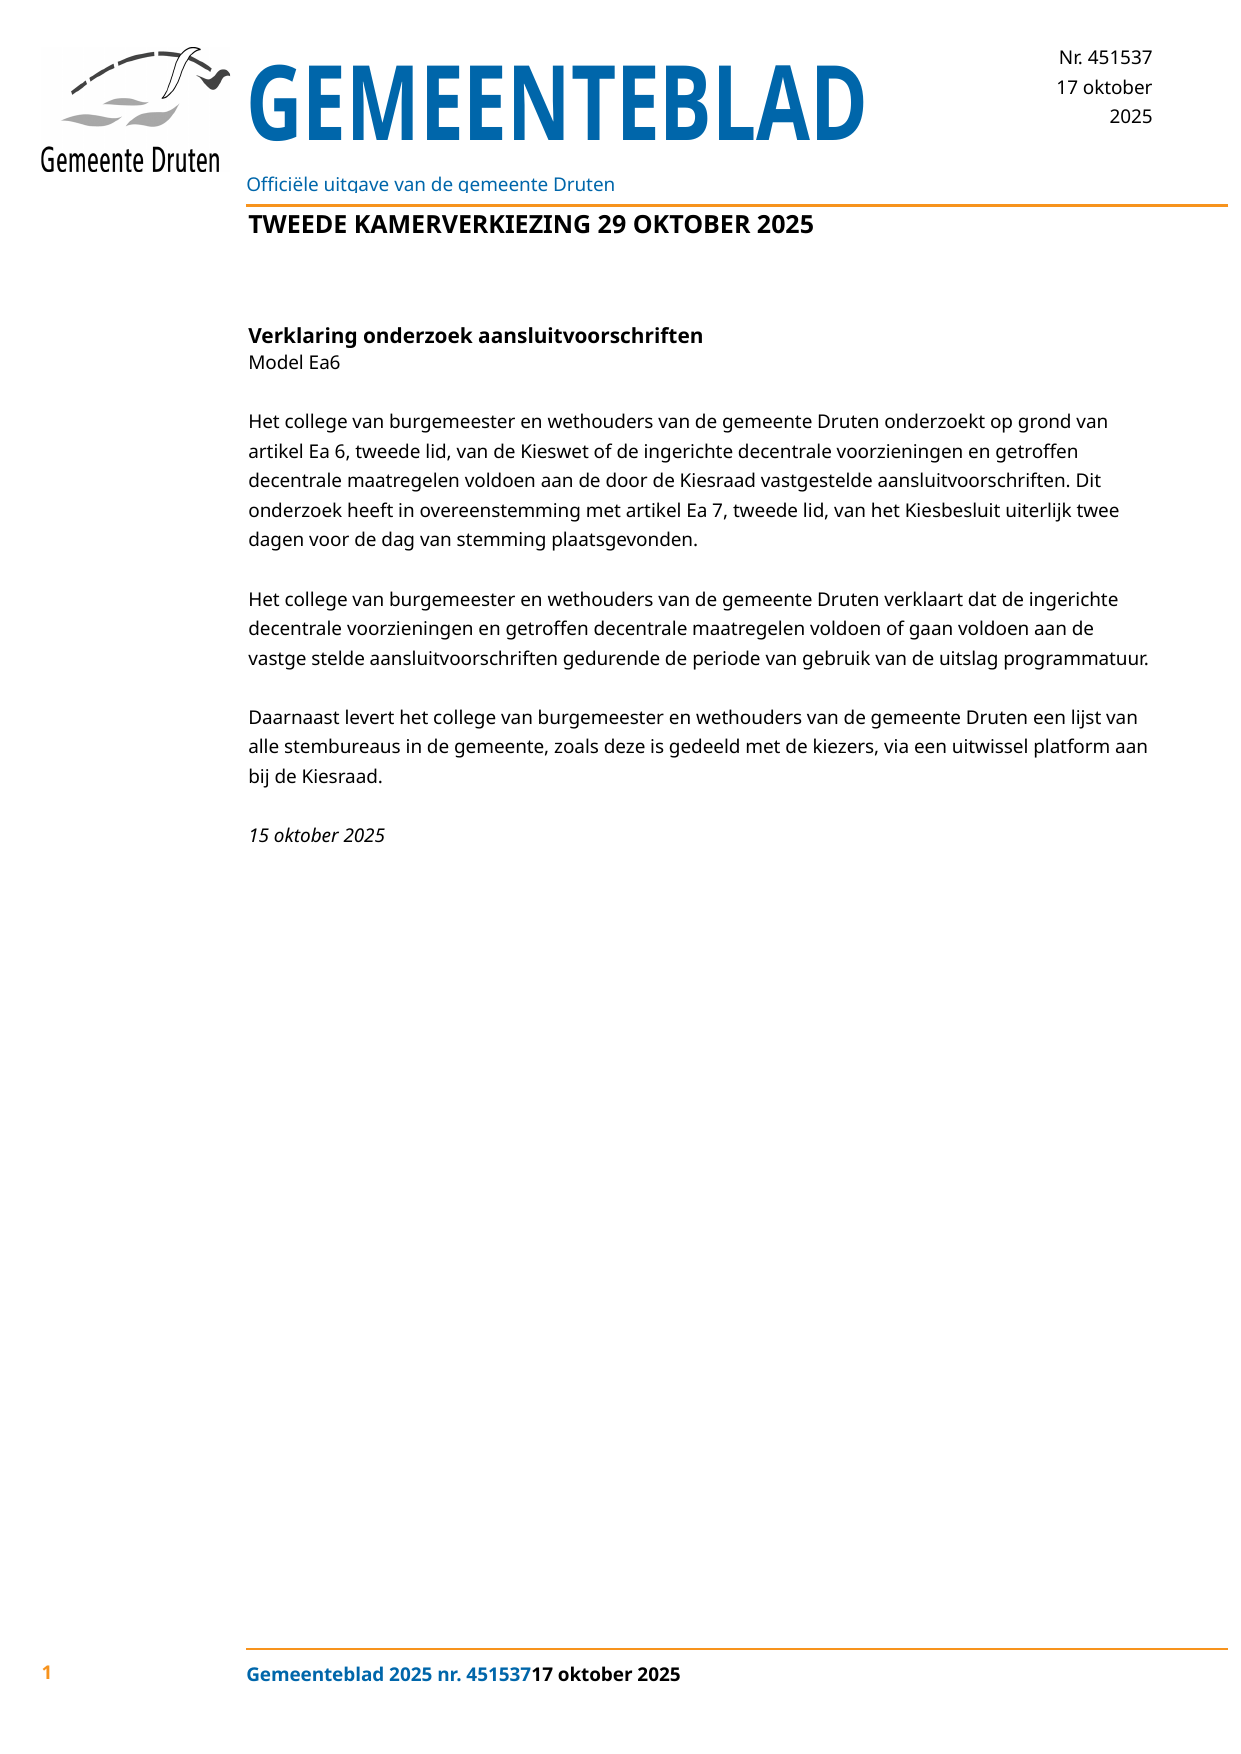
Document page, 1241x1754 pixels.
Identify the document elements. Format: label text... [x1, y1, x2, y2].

text Model Ea6 [248, 349, 1152, 375]
text Daarnaast levert het college van burgemeester en wethouders van de gemeente Druten een lijst van alle stembureaus in de gemeente, zoals deze is gedeeld met de kiezers, via een uitwissel platform aan bij de Kiesraad. [248, 704, 1152, 789]
picture [41, 47, 231, 172]
text Het college van burgemeester en wethouders van de gemeente Druten onderzoekt op grond van artikel Ea 6, tweede lid, van de Kieswet of de ingerichte decentrale voorzieningen en getroffen decentrale maatregelen voldoen aan de door de Kiesraad vastgestelde aansluitvoorschriften. Dit onderzoek heeft in overeenstemming met artikel Ea 7, tweede lid, van het Kiesbesluit uiterlijk twee dagen voor de dag van stemming plaatsgevonden. [248, 408, 1152, 552]
text Het college van burgemeester en wethouders van de gemeente Druten verklaart dat de ingerichte decentrale voorzieningen en getroffen decentrale maatregelen voldoen of gaan voldoen aan de vastge stelde aansluitvoorschriften gedurende de periode van gebruik van de uitslag programmatuur. [248, 586, 1152, 671]
text 15 oktober 2025 [248, 822, 1152, 848]
text Verklaring onderzoek aansluitvoorschriften [248, 321, 1152, 349]
text TWEEDE KAMERVERKIEZING 29 OKTOBER 2025 [248, 207, 1152, 241]
